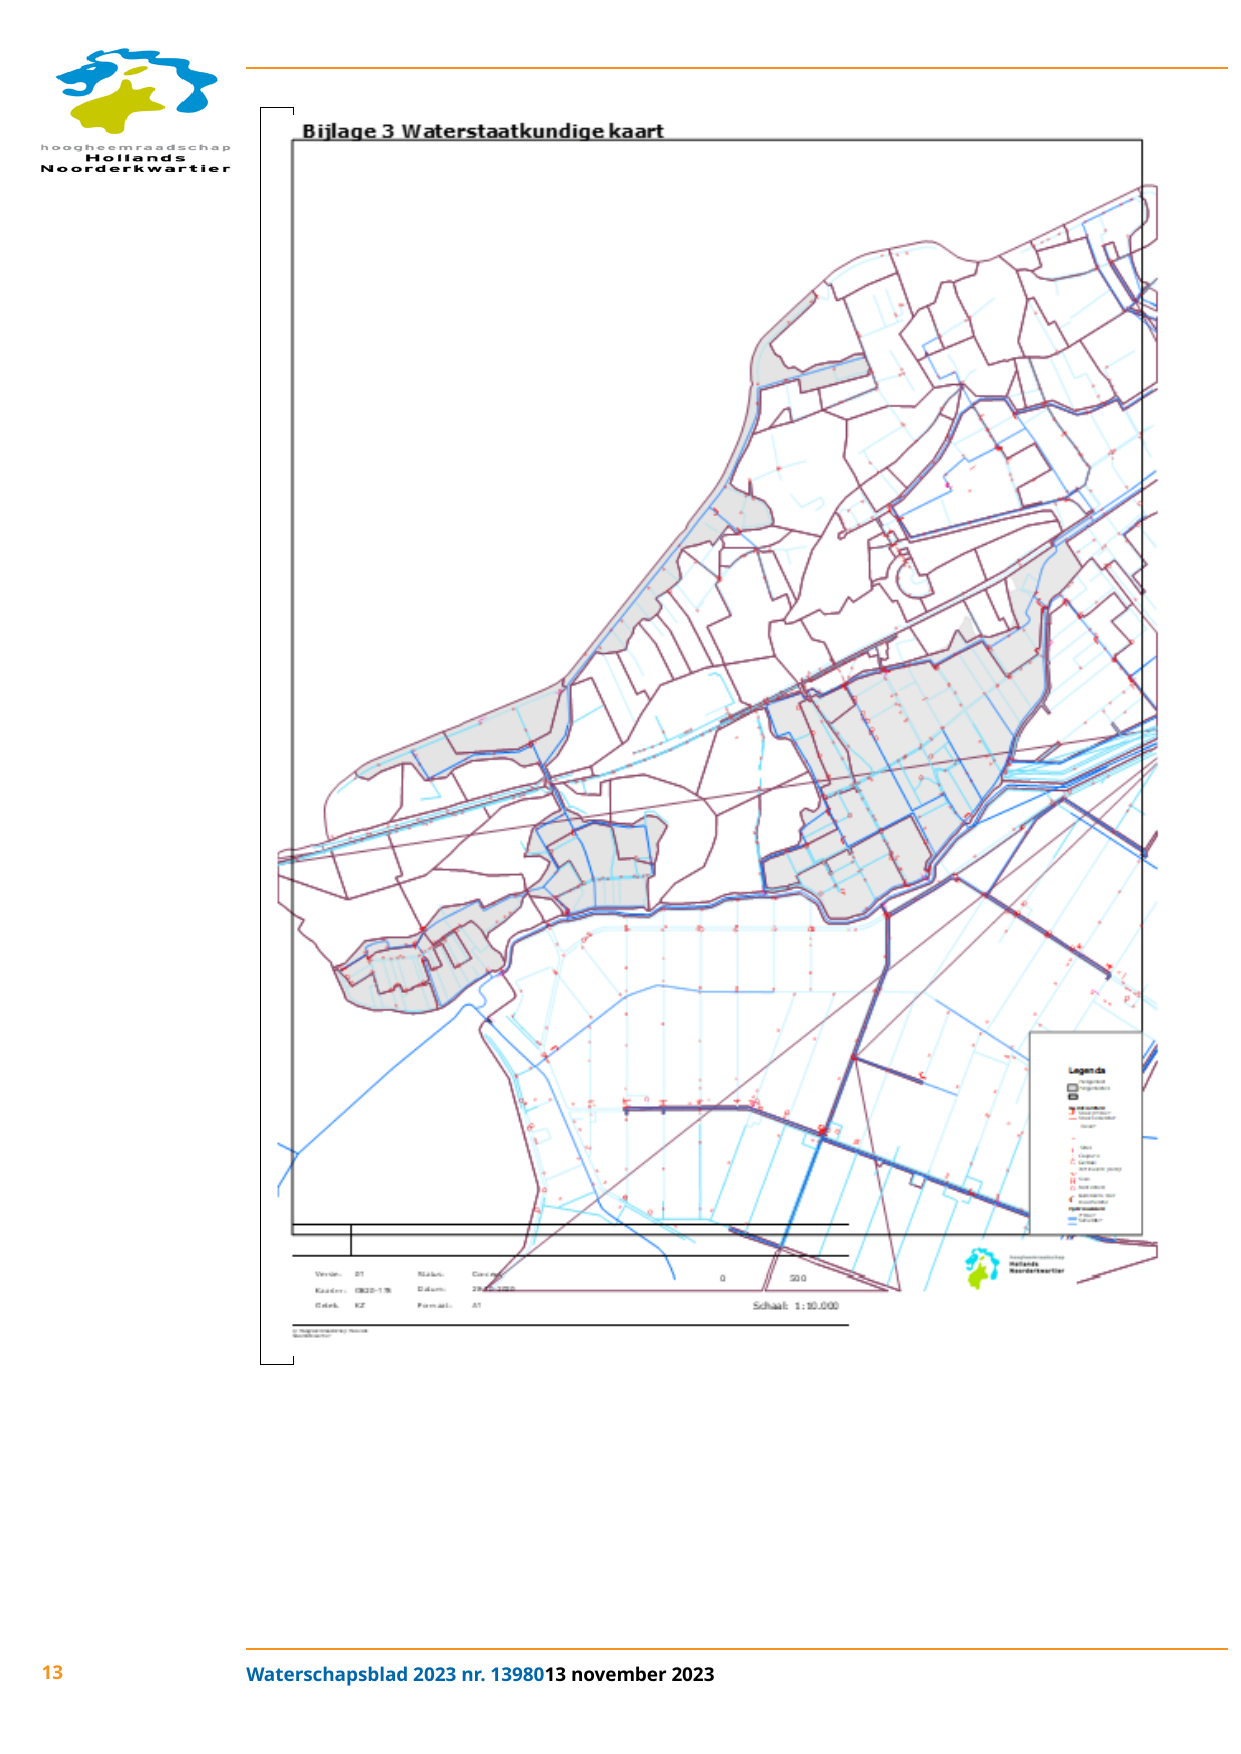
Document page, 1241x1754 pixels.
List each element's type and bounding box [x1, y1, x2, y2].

picture [41, 47, 231, 172]
picture [268, 115, 1173, 1356]
